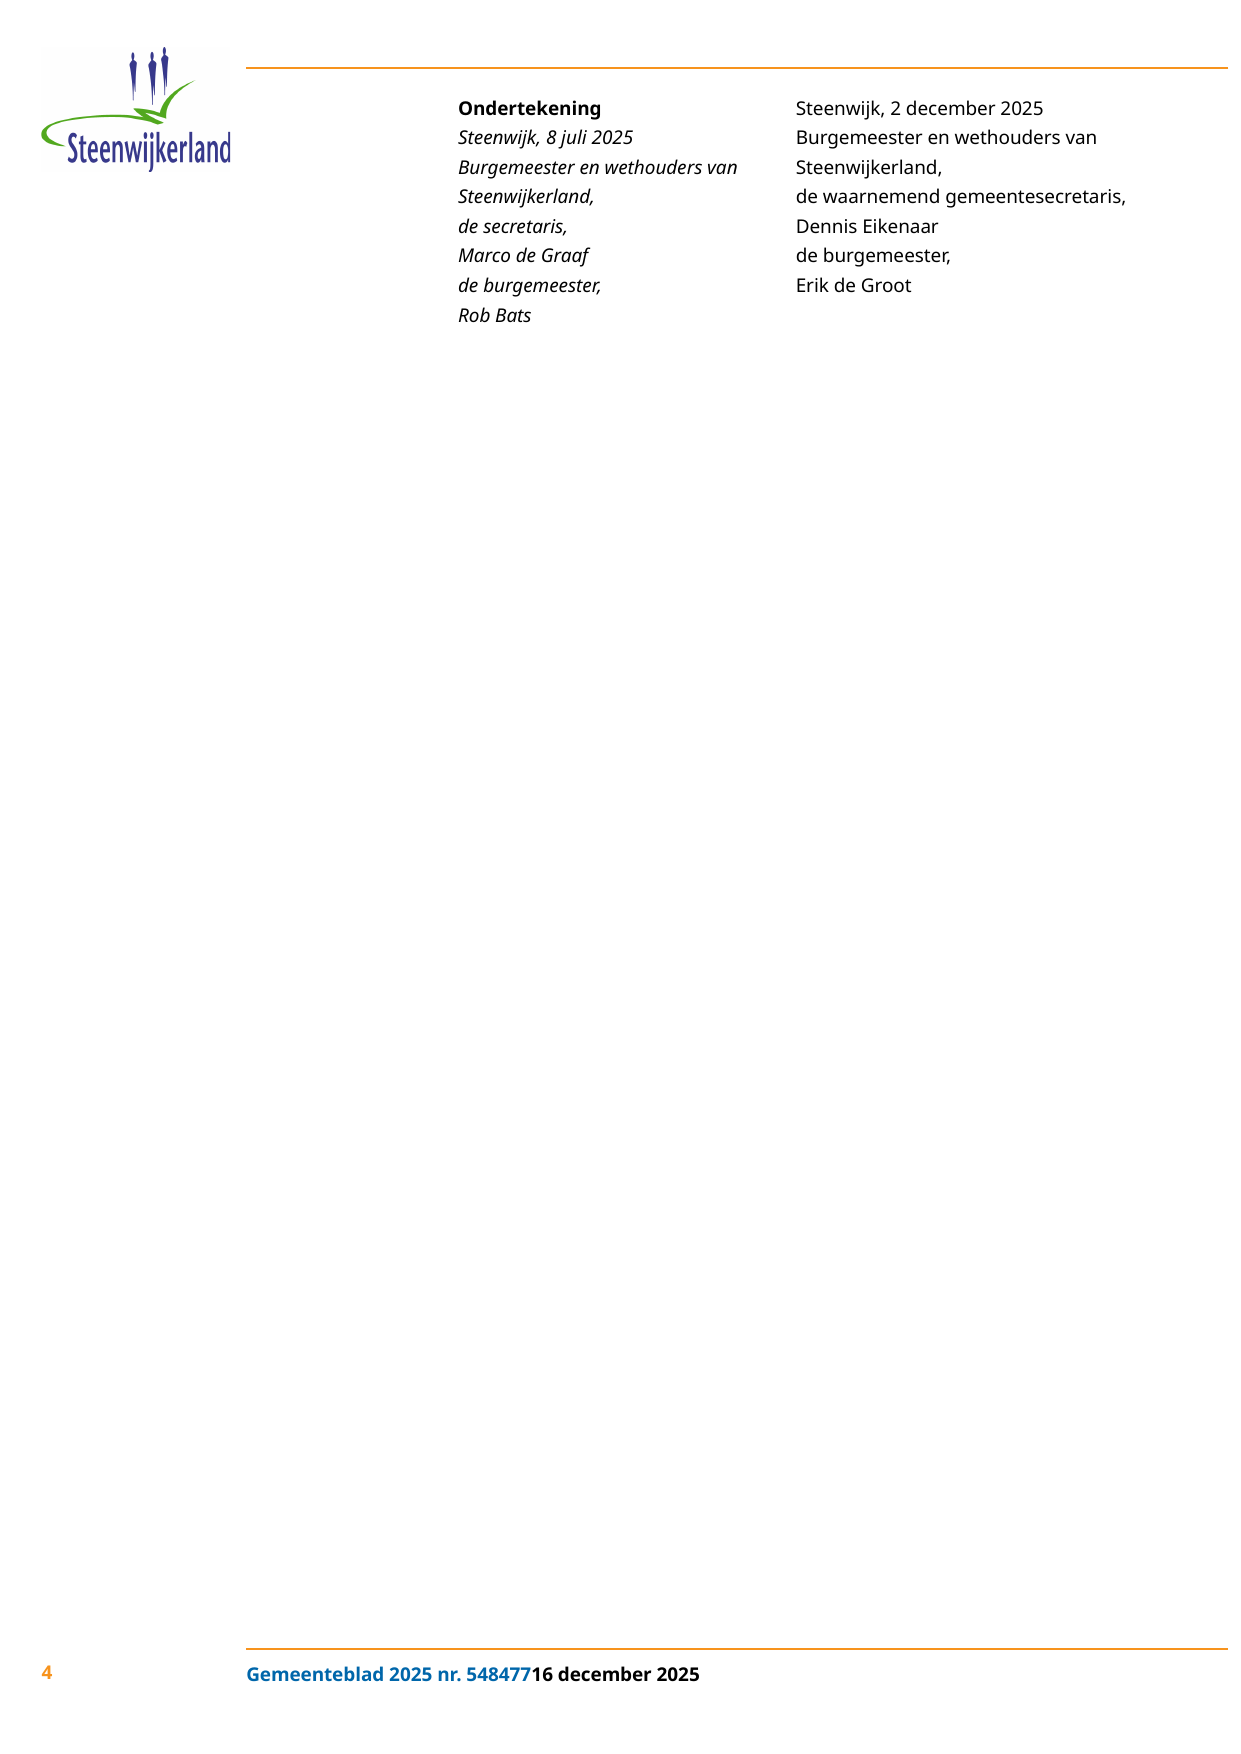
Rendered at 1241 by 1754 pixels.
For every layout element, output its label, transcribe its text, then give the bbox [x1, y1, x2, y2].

table_cell Ondertekening Steenwijk, 8 juli 2025 Burgemeester en wethouders van Steenwijkerland, de secretaris, Marco de Graaf de burgemeester, Rob Bats [458, 95, 796, 328]
table_cell Steenwijk, 2 december 2025 Burgemeester en wethouders van Steenwijkerland, de waarnemend gemeentesecretaris, Dennis Eikenaar de burgemeester, Erik de Groot [796, 95, 1152, 328]
table_cell [248, 95, 458, 328]
picture [41, 47, 231, 172]
